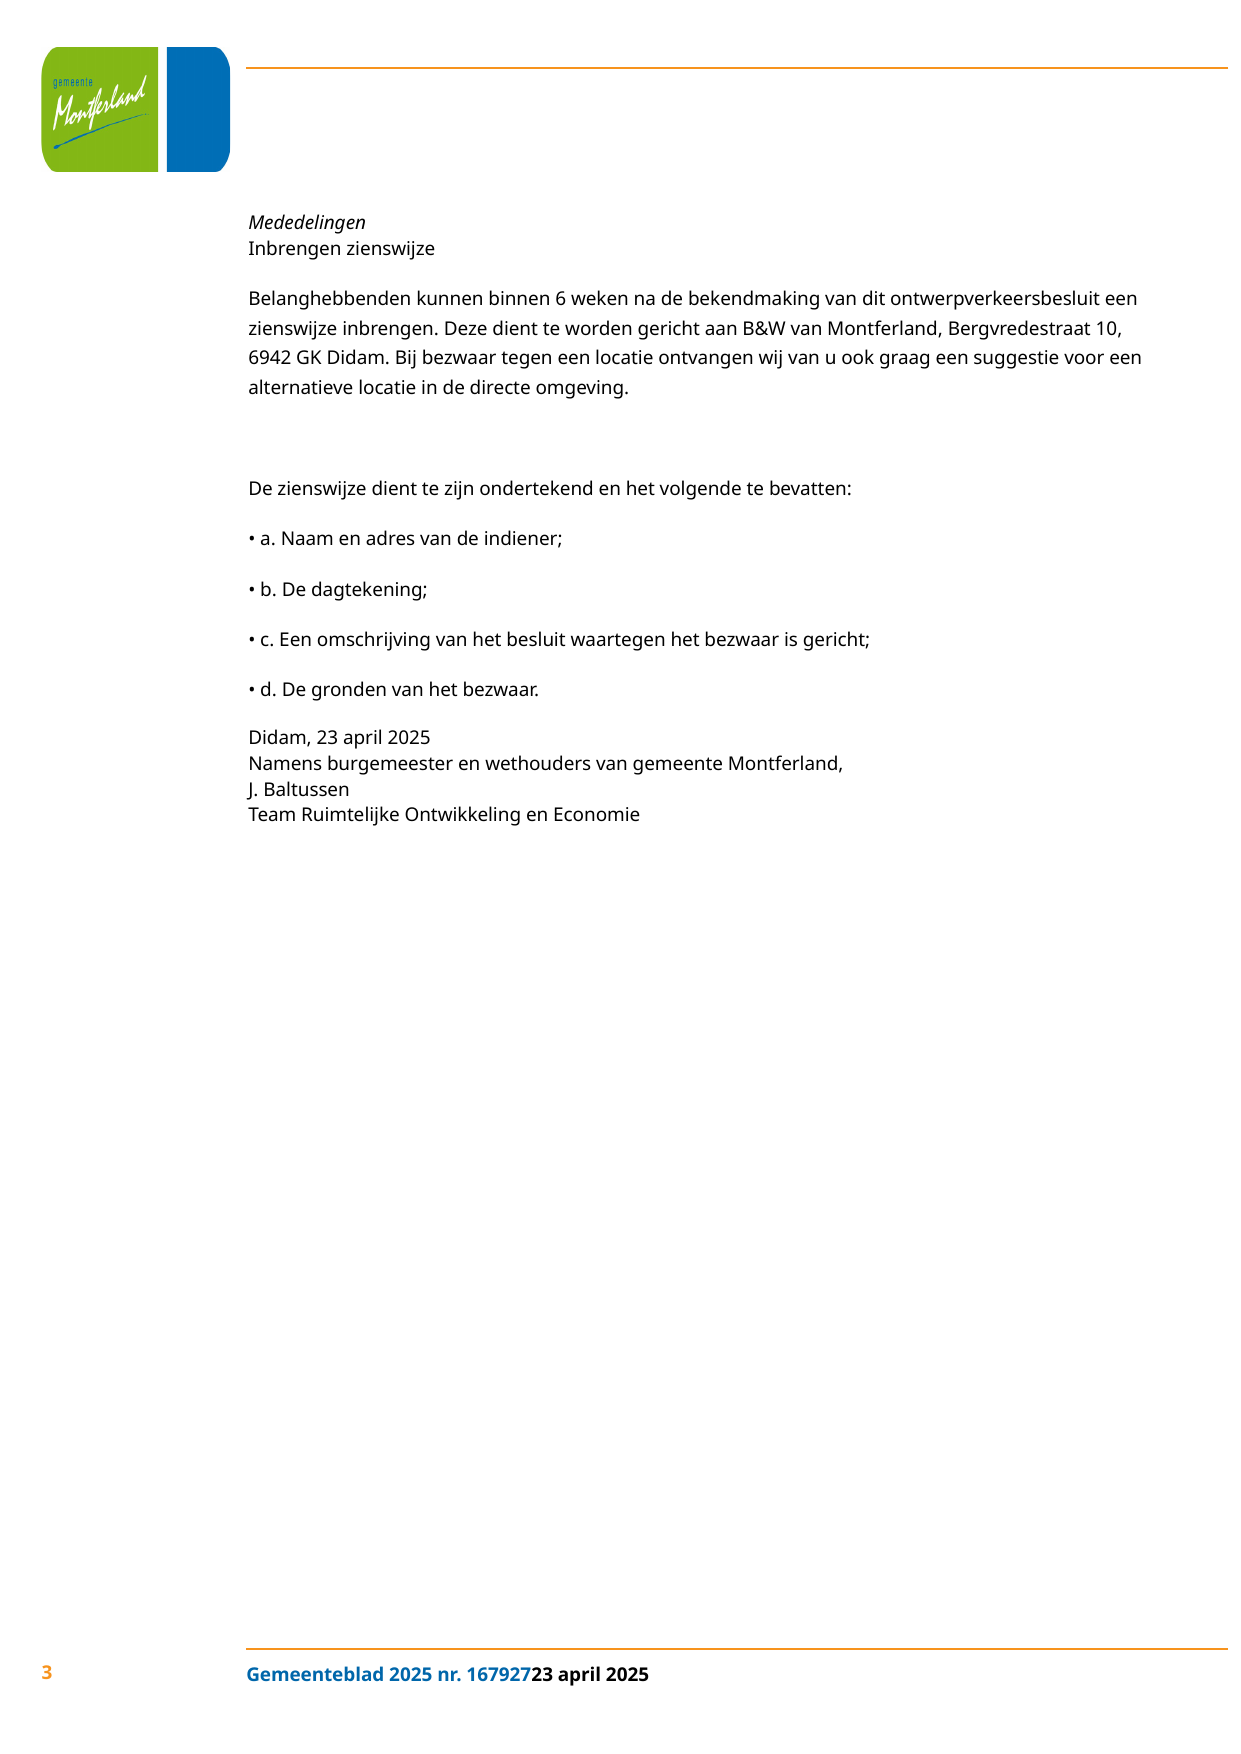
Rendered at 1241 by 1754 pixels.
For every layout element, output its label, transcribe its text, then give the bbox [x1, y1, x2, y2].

text Mededelingen [248, 209, 1152, 235]
text Didam, 23 april 2025 [248, 724, 1152, 750]
text Team Ruimtelijke Ontwikkeling en Economie [248, 802, 1152, 827]
text Namens burgemeester en wethouders van gemeente Montferland, [248, 750, 1152, 776]
text De zienswijze dient te zijn ondertekend en het volgende te bevatten: [248, 475, 1152, 501]
text • a. Naam en adres van de indiener; [248, 525, 1152, 551]
text Inbrengen zienswijze [248, 235, 1152, 261]
text J. Baltussen [248, 776, 1152, 802]
picture [41, 47, 231, 172]
text • c. Een omschrijving van het besluit waartegen het bezwaar is gericht; [248, 626, 1152, 652]
text • b. De dagtekening; [248, 576, 1152, 601]
text • d. De gronden van het bezwaar. [248, 677, 1152, 702]
text Belanghebbenden kunnen binnen 6 weken na de bekendmaking van dit ontwerpverkeersbesluit een zienswijze inbrengen. Deze dient te worden gericht aan B&W van Montferland, Bergvredestraat 10, 6942 GK Didam. Bij bezwaar tegen een locatie ontvangen wij van u ook graag een suggestie voor een alternatieve locatie in de directe omgeving. [248, 285, 1152, 400]
